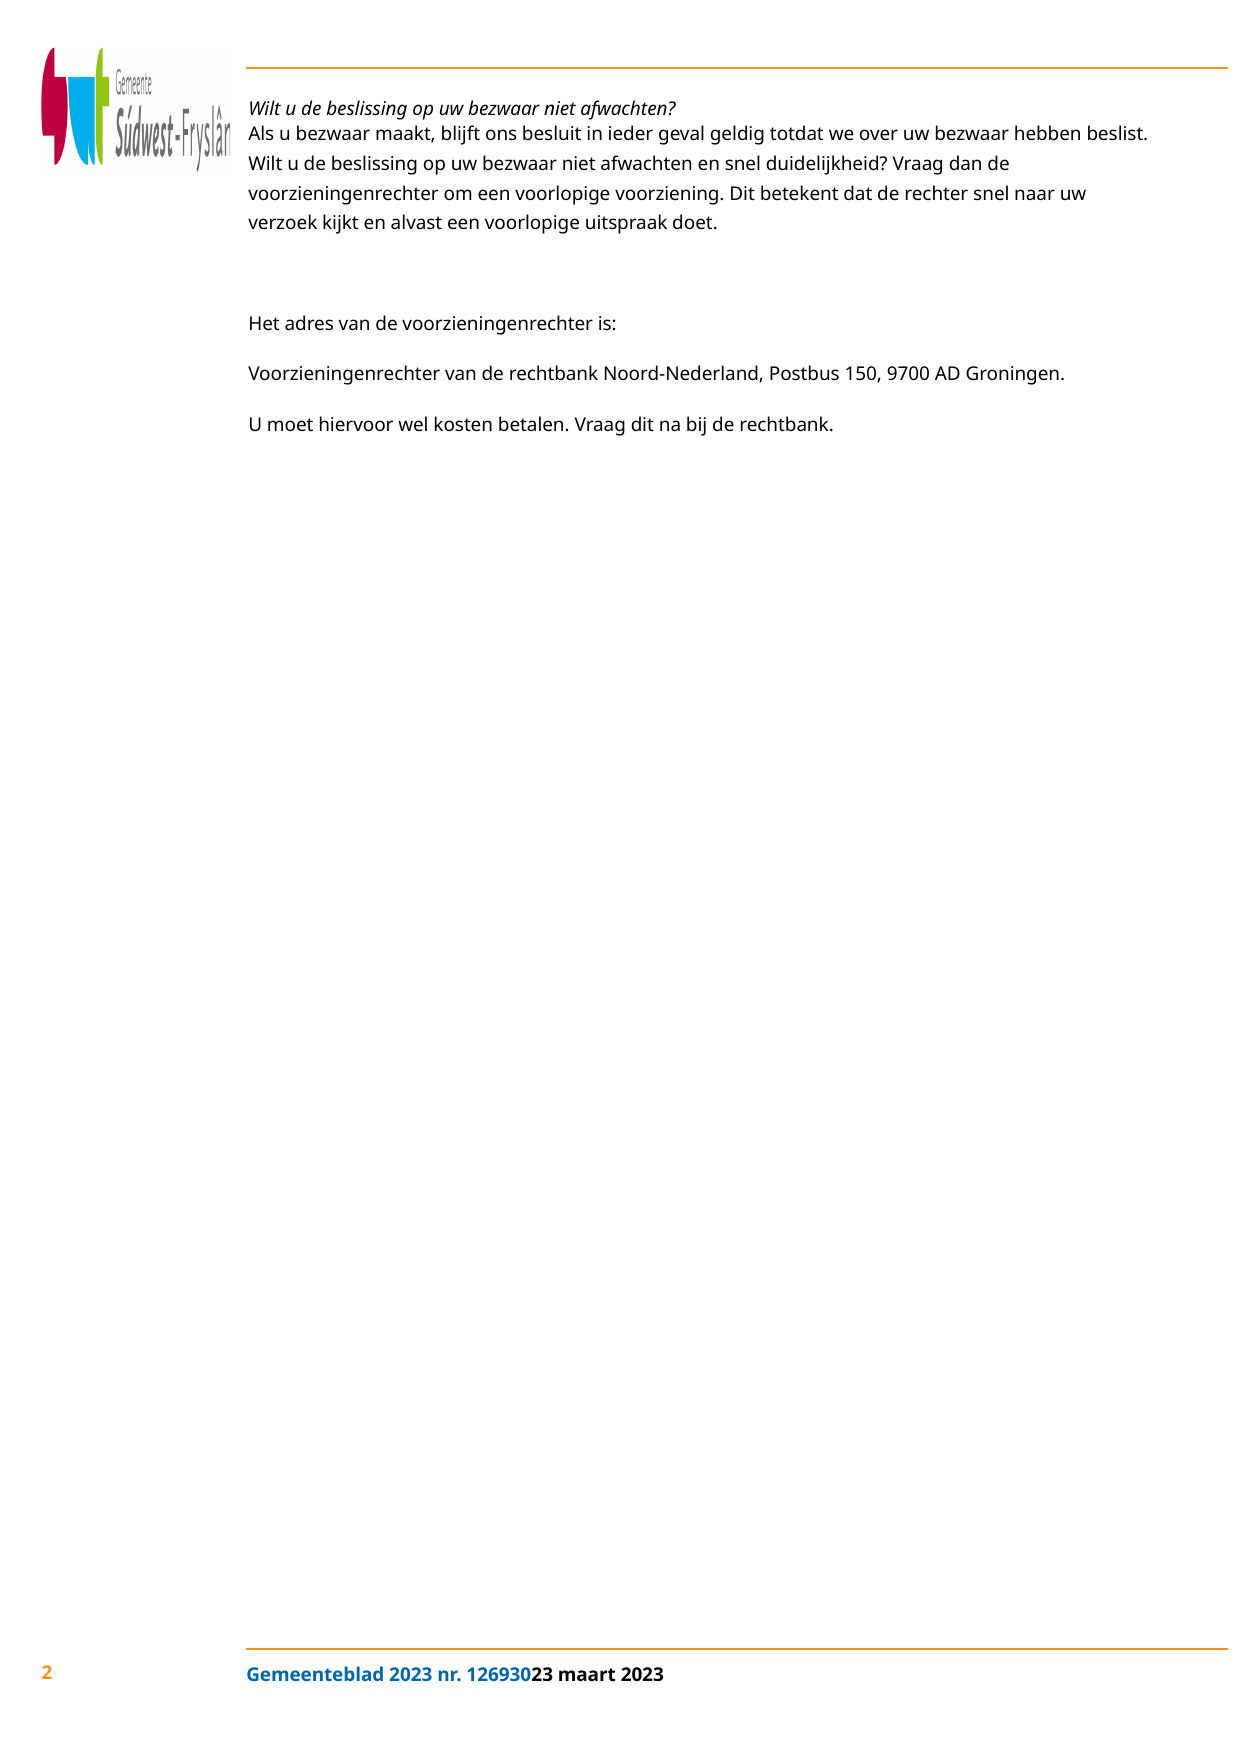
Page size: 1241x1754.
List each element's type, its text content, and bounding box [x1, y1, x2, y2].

text U moet hiervoor wel kosten betalen. Vraag dit na bij de rechtbank. [248, 411, 1152, 437]
text Het adres van de voorzieningenrechter is: [248, 310, 1152, 336]
picture [41, 47, 231, 172]
text Als u bezwaar maakt, blijft ons besluit in ieder geval geldig totdat we over uw bezwaar hebben beslist. Wilt u de beslissing op uw bezwaar niet afwachten en snel duidelijkheid? Vraag dan de voorzieningenrechter om een voorlopige voorziening. Dit betekent dat de rechter snel naar uw verzoek kijkt en alvast een voorlopige uitspraak doet. [248, 121, 1152, 235]
text Voorzieningenrechter van de rechtbank Noord-Nederland, Postbus 150, 9700 AD Groningen. [248, 361, 1152, 386]
text Wilt u de beslissing op uw bezwaar niet afwachten? [248, 95, 1152, 121]
